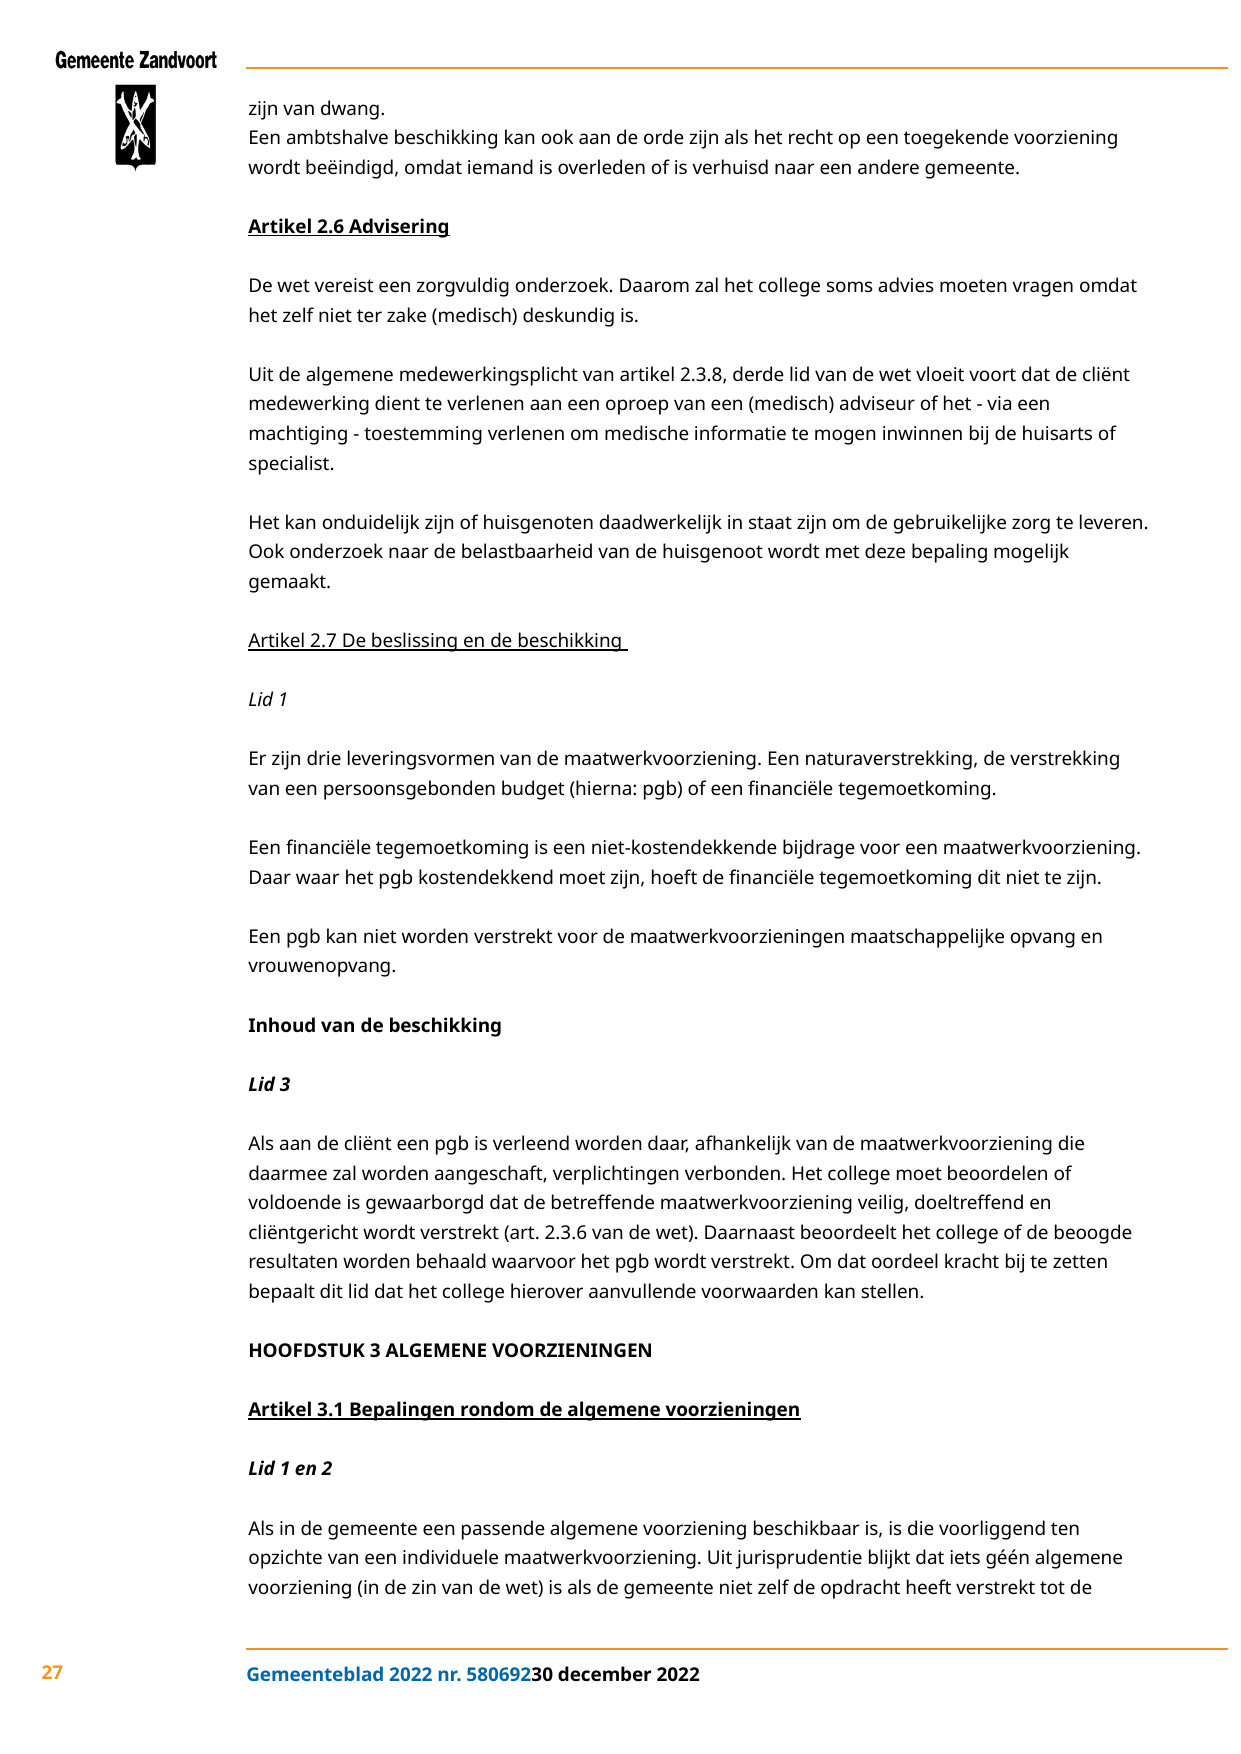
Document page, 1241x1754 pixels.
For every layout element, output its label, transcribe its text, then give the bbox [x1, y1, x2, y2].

text zijn van dwang. [248, 95, 1152, 121]
picture [41, 47, 231, 172]
text Lid 1 [248, 686, 1152, 712]
text Er zijn drie leveringsvormen van de maatwerkvoorziening. Een naturaverstrekking, de verstrekking van een persoonsgebonden budget (hierna: pgb) of een financiële tegemoetkoming. [248, 746, 1152, 801]
text De wet vereist een zorgvuldig onderzoek. Daarom zal het college soms advies moeten vragen omdat het zelf niet ter zake (medisch) deskundig is. [248, 272, 1152, 328]
text Lid 1 en 2 [248, 1456, 1152, 1481]
text Een ambtshalve beschikking kan ook aan de orde zijn als het recht op een toegekende voorziening wordt beëindigd, omdat iemand is overleden of is verhuisd naar een andere gemeente. [248, 124, 1152, 180]
text Het kan onduidelijk zijn of huisgenoten daadwerkelijk in staat zijn om de gebruikelijke zorg te leveren. Ook onderzoek naar de belastbaarheid van de huisgenoot wordt met deze bepaling mogelijk gemaakt. [248, 509, 1152, 594]
text Artikel 2.7 De beslissing en de beschikking [248, 627, 1152, 653]
text Artikel 3.1 Bepalingen rondom de algemene voorzieningen [248, 1396, 1152, 1422]
text Een pgb kan niet worden verstrekt voor de maatwerkvoorzieningen maatschappelijke opvang en vrouwenopvang. [248, 923, 1152, 978]
text Als aan de cliënt een pgb is verleend worden daar, afhankelijk van de maatwerkvoorziening die daarmee zal worden aangeschaft, verplichtingen verbonden. Het college moet beoordelen of voldoende is gewaarborgd dat de betreffende maatwerkvoorziening veilig, doeltreffend en cliëntgericht wordt verstrekt (art. 2.3.6 van de wet). Daarnaast beoordeelt het college of de beoogde resultaten worden behaald waarvoor het pgb wordt verstrekt. Om dat oordeel kracht bij te zetten bepaalt dit lid dat het college hierover aanvullende voorwaarden kan stellen. [248, 1130, 1152, 1304]
text Inhoud van de beschikking [248, 1012, 1152, 1038]
text HOOFDSTUK 3 ALGEMENE VOORZIENINGEN [248, 1337, 1152, 1363]
text Artikel 2.6 Advisering [248, 213, 1152, 239]
text Lid 3 [248, 1071, 1152, 1097]
text Een financiële tegemoetkoming is een niet-kostendekkende bijdrage voor een maatwerkvoorziening. Daar waar het pgb kostendekkend moet zijn, hoeft de financiële tegemoetkoming dit niet te zijn. [248, 834, 1152, 890]
text Uit de algemene medewerkingsplicht van artikel 2.3.8, derde lid van de wet vloeit voort dat de cliënt medewerking dient te verlenen aan een oproep van een (medisch) adviseur of het - via een machtiging - toestemming verlenen om medische informatie te mogen inwinnen bij de huisarts of specialist. [248, 361, 1152, 476]
text Als in de gemeente een passende algemene voorziening beschikbaar is, is die voorliggend ten opzichte van een individuele maatwerkvoorziening. Uit jurisprudentie blijkt dat iets géén algemene voorziening (in de zin van de wet) is als de gemeente niet zelf de opdracht heeft verstrekt tot de [248, 1515, 1152, 1600]
